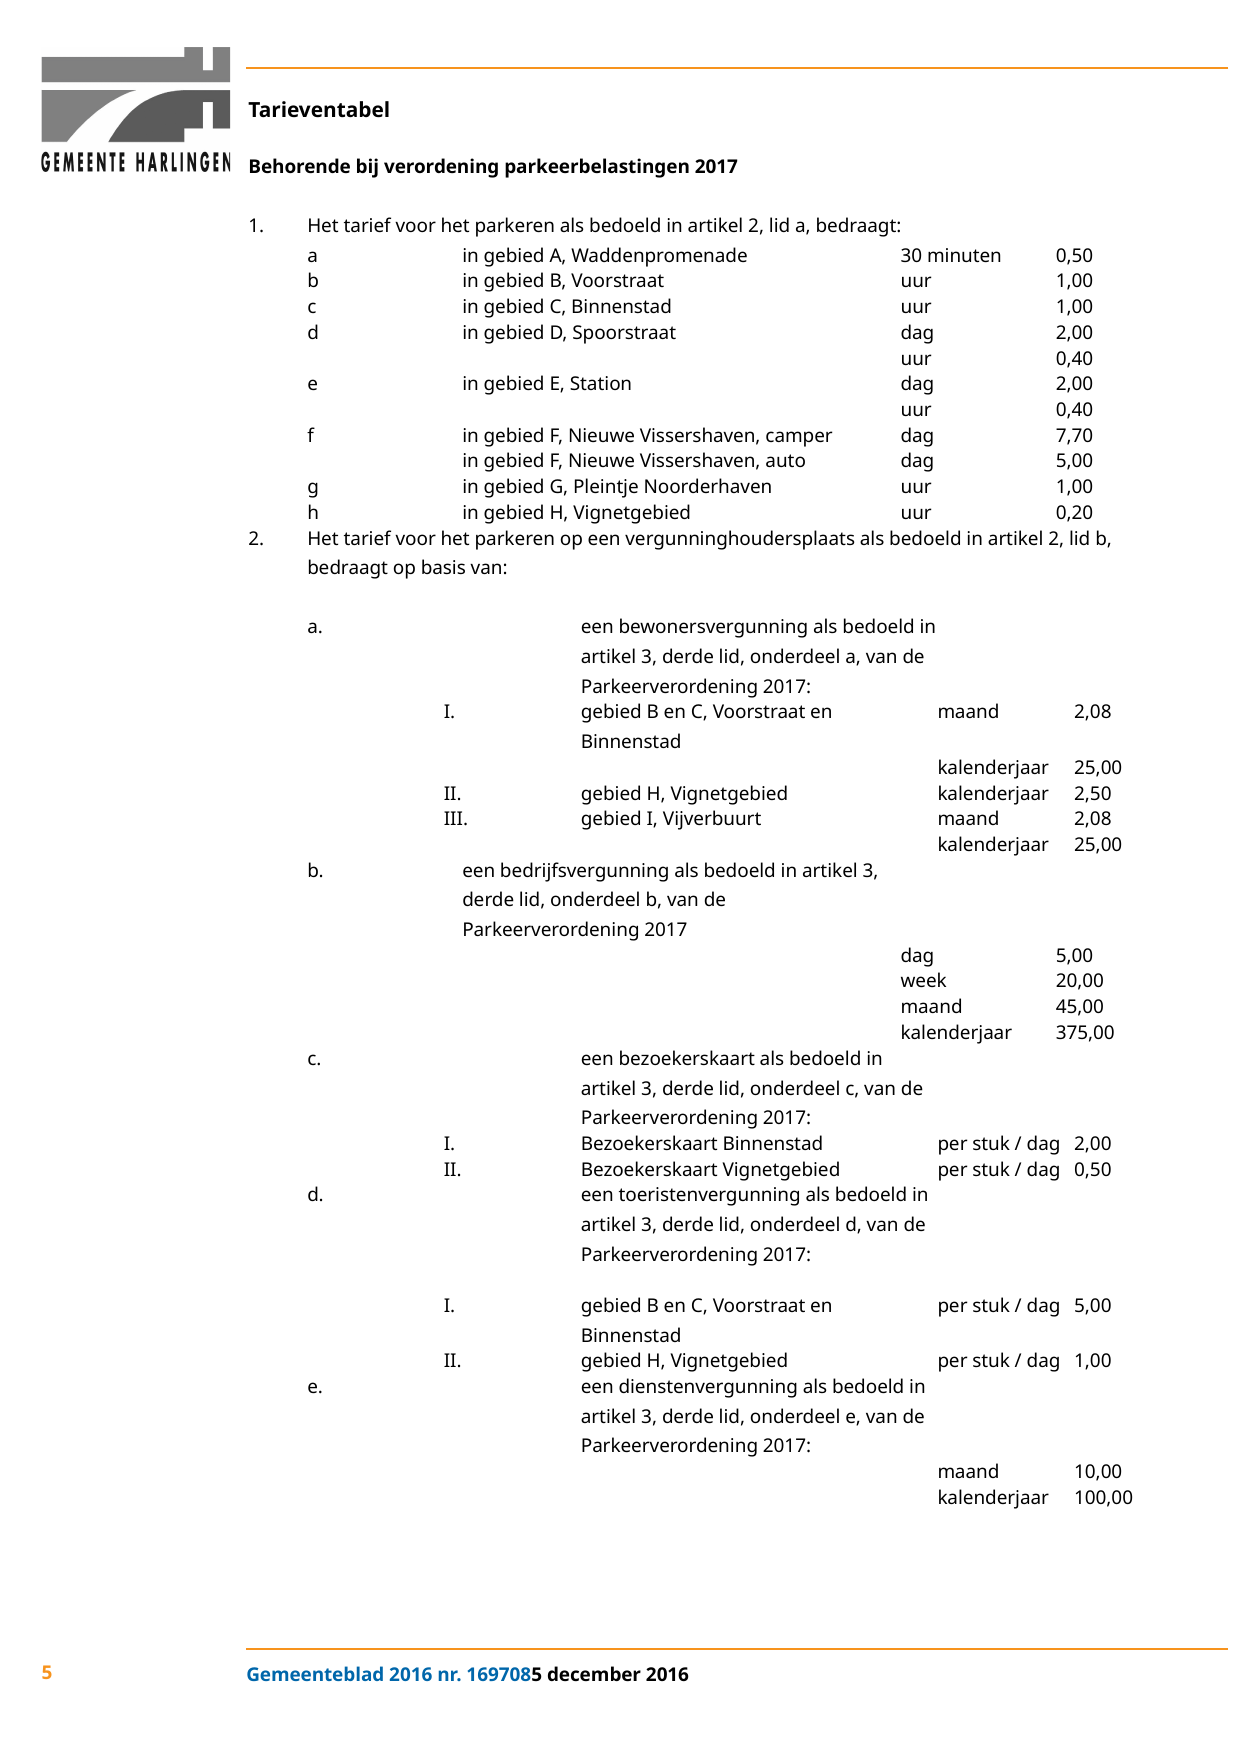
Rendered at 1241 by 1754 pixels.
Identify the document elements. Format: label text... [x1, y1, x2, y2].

table_cell 1,00 [1074, 1348, 1211, 1373]
table_cell dag [900, 319, 1056, 345]
table_cell 2,00 [1074, 1130, 1211, 1156]
table_cell [462, 942, 900, 968]
table_cell 25,00 [1074, 831, 1211, 857]
table_cell kalenderjaar [937, 780, 1074, 805]
table_cell [581, 831, 937, 857]
table_header [937, 1374, 1074, 1458]
table_header in gebied A, Waddenpromenade [462, 242, 900, 267]
table_header e. [307, 1374, 444, 1458]
table_cell 0,20 [1056, 499, 1211, 525]
table_header a [307, 242, 462, 267]
table_header [1074, 1045, 1211, 1130]
list Het tarief voor het parkeren als bedoeld in artikel 2, lid a, bedraagt: [248, 212, 1152, 238]
table_cell [307, 968, 462, 993]
table_cell [581, 1267, 937, 1292]
table_cell 1,00 [1056, 268, 1211, 293]
table_cell 5,00 [1074, 1292, 1211, 1348]
table_cell kalenderjaar [937, 831, 1074, 857]
table_header [444, 1374, 581, 1458]
table_cell [444, 1484, 581, 1510]
table_cell uur [900, 499, 1056, 525]
table_cell 0,40 [1056, 345, 1211, 370]
table_cell 5,00 [1056, 942, 1211, 968]
table_cell [1074, 1267, 1211, 1292]
table_cell in gebied E, Station [462, 370, 900, 396]
table_header een bedrijfsvergunning als bedoeld in artikel 3, derde lid, onderdeel b, van de Parkeerverordening 2017 [462, 857, 900, 942]
table_cell gebied B en C, Voorstraat en Binnenstad [581, 1292, 937, 1348]
table_cell week [900, 968, 1056, 993]
table_cell 0,40 [1056, 396, 1211, 422]
table_header een bezoekerskaart als bedoeld in artikel 3, derde lid, onderdeel c, van de Parkeerverordening 2017: [581, 1045, 937, 1130]
table_cell gebied H, Vignetgebied [581, 780, 937, 805]
table_cell [581, 754, 937, 780]
table_cell in gebied H, Vignetgebied [462, 499, 900, 525]
text Tarieventabel [248, 95, 1152, 123]
table_header [1074, 1182, 1211, 1267]
table_header c. [307, 1045, 444, 1130]
table_header [444, 614, 581, 699]
table_cell g [307, 473, 462, 499]
table_header [444, 1045, 581, 1130]
table_cell 7,70 [1056, 422, 1211, 448]
table_cell [444, 1267, 581, 1292]
table_cell [307, 1130, 444, 1156]
table_cell [462, 1019, 900, 1045]
table_cell e [307, 370, 462, 396]
table_cell 1,00 [1056, 473, 1211, 499]
table_cell c [307, 293, 462, 319]
table_header [1056, 857, 1211, 942]
table_cell Bezoekerskaart Binnenstad [581, 1130, 937, 1156]
list Het tarief voor het parkeren op een vergunninghoudersplaats als bedoeld in artikel 2, lid b, bedraagt op basis van: [248, 525, 1152, 580]
table_header d. [307, 1182, 444, 1267]
table_cell [307, 780, 444, 805]
table_cell dag [900, 448, 1056, 473]
table_cell [462, 994, 900, 1019]
table_cell [307, 805, 444, 831]
table_cell in gebied C, Binnenstad [462, 293, 900, 319]
table_cell 10,00 [1074, 1459, 1211, 1484]
table_cell maand [937, 805, 1074, 831]
table_cell maand [900, 994, 1056, 1019]
table_header [937, 1045, 1074, 1130]
table_cell [307, 1484, 444, 1510]
table_cell dag [900, 422, 1056, 448]
table_cell uur [900, 345, 1056, 370]
table_cell uur [900, 396, 1056, 422]
table_cell [307, 1267, 444, 1292]
table_cell III. [444, 805, 581, 831]
table_cell [462, 345, 900, 370]
table_cell gebied B en C, Voorstraat en Binnenstad [581, 699, 937, 754]
table_cell 2,08 [1074, 699, 1211, 754]
table_cell 2,50 [1074, 780, 1211, 805]
table_cell in gebied F, Nieuwe Vissershaven, auto [462, 448, 900, 473]
table_cell b [307, 268, 462, 293]
table_cell gebied I, Vijverbuurt [581, 805, 937, 831]
table_cell gebied H, Vignetgebied [581, 1348, 937, 1373]
table_cell 1,00 [1056, 293, 1211, 319]
table_cell I. [444, 699, 581, 754]
table_cell [462, 396, 900, 422]
table_cell [307, 1459, 444, 1484]
table_cell in gebied G, Pleintje Noorderhaven [462, 473, 900, 499]
table_cell in gebied F, Nieuwe Vissershaven, camper [462, 422, 900, 448]
table_cell [307, 396, 462, 422]
table_header [1074, 614, 1211, 699]
table_cell II. [444, 780, 581, 805]
table_cell [307, 699, 444, 754]
table_cell maand [937, 699, 1074, 754]
table_header een bewonersvergunning als bedoeld in artikel 3, derde lid, onderdeel a, van de Parkeerverordening 2017: [581, 614, 937, 699]
table_cell [307, 345, 462, 370]
table_cell [444, 831, 581, 857]
table_cell 2,00 [1056, 370, 1211, 396]
table_header 0,50 [1056, 242, 1211, 267]
table_cell per stuk / dag [937, 1130, 1074, 1156]
table_cell I. [444, 1130, 581, 1156]
table_cell 20,00 [1056, 968, 1211, 993]
table_cell 2,00 [1056, 319, 1211, 345]
table_cell [462, 968, 900, 993]
table_cell uur [900, 473, 1056, 499]
table_cell [444, 754, 581, 780]
table_cell d [307, 319, 462, 345]
table_cell dag [900, 370, 1056, 396]
table_cell uur [900, 268, 1056, 293]
table_cell [444, 1459, 581, 1484]
table_cell I. [444, 1292, 581, 1348]
table_header [900, 857, 1056, 942]
table_cell 0,50 [1074, 1156, 1211, 1181]
table_cell [307, 1348, 444, 1373]
table_cell per stuk / dag [937, 1348, 1074, 1373]
table_header a. [307, 614, 444, 699]
table_cell kalenderjaar [900, 1019, 1056, 1045]
table_header [444, 1182, 581, 1267]
table_cell [581, 1484, 937, 1510]
table_cell [581, 1459, 937, 1484]
table_cell [307, 448, 462, 473]
table_cell 5,00 [1056, 448, 1211, 473]
table_cell in gebied B, Voorstraat [462, 268, 900, 293]
text Behorende bij verordening parkeerbelastingen 2017 [248, 153, 1152, 179]
table_cell 25,00 [1074, 754, 1211, 780]
picture [41, 47, 231, 172]
table_cell dag [900, 942, 1056, 968]
table_cell maand [937, 1459, 1074, 1484]
table_cell Bezoekerskaart Vignetgebied [581, 1156, 937, 1181]
table_cell per stuk / dag [937, 1156, 1074, 1181]
table_cell 375,00 [1056, 1019, 1211, 1045]
table_cell [307, 831, 444, 857]
table_cell II. [444, 1348, 581, 1373]
table_cell [307, 994, 462, 1019]
table_header 30 minuten [900, 242, 1056, 267]
table_cell [307, 754, 444, 780]
table_header [937, 614, 1074, 699]
table_cell [307, 1292, 444, 1348]
table_cell 45,00 [1056, 994, 1211, 1019]
table_cell kalenderjaar [937, 1484, 1074, 1510]
table_header een dienstenvergunning als bedoeld in artikel 3, derde lid, onderdeel e, van de Parkeerverordening 2017: [581, 1374, 937, 1458]
table_header b. [307, 857, 462, 942]
table_cell II. [444, 1156, 581, 1181]
table_cell [307, 942, 462, 968]
table_cell uur [900, 293, 1056, 319]
table_header een toeristenvergunning als bedoeld in artikel 3, derde lid, onderdeel d, van de Parkeerverordening 2017: [581, 1182, 937, 1267]
table_header [1074, 1374, 1211, 1458]
table_header [937, 1182, 1074, 1267]
table_cell h [307, 499, 462, 525]
table_cell 2,08 [1074, 805, 1211, 831]
table_cell f [307, 422, 462, 448]
table_cell [307, 1156, 444, 1181]
table_cell kalenderjaar [937, 754, 1074, 780]
table_cell in gebied D, Spoorstraat [462, 319, 900, 345]
table_cell per stuk / dag [937, 1292, 1074, 1348]
table_cell 100,00 [1074, 1484, 1211, 1510]
table_cell [307, 1019, 462, 1045]
table_cell [937, 1267, 1074, 1292]
